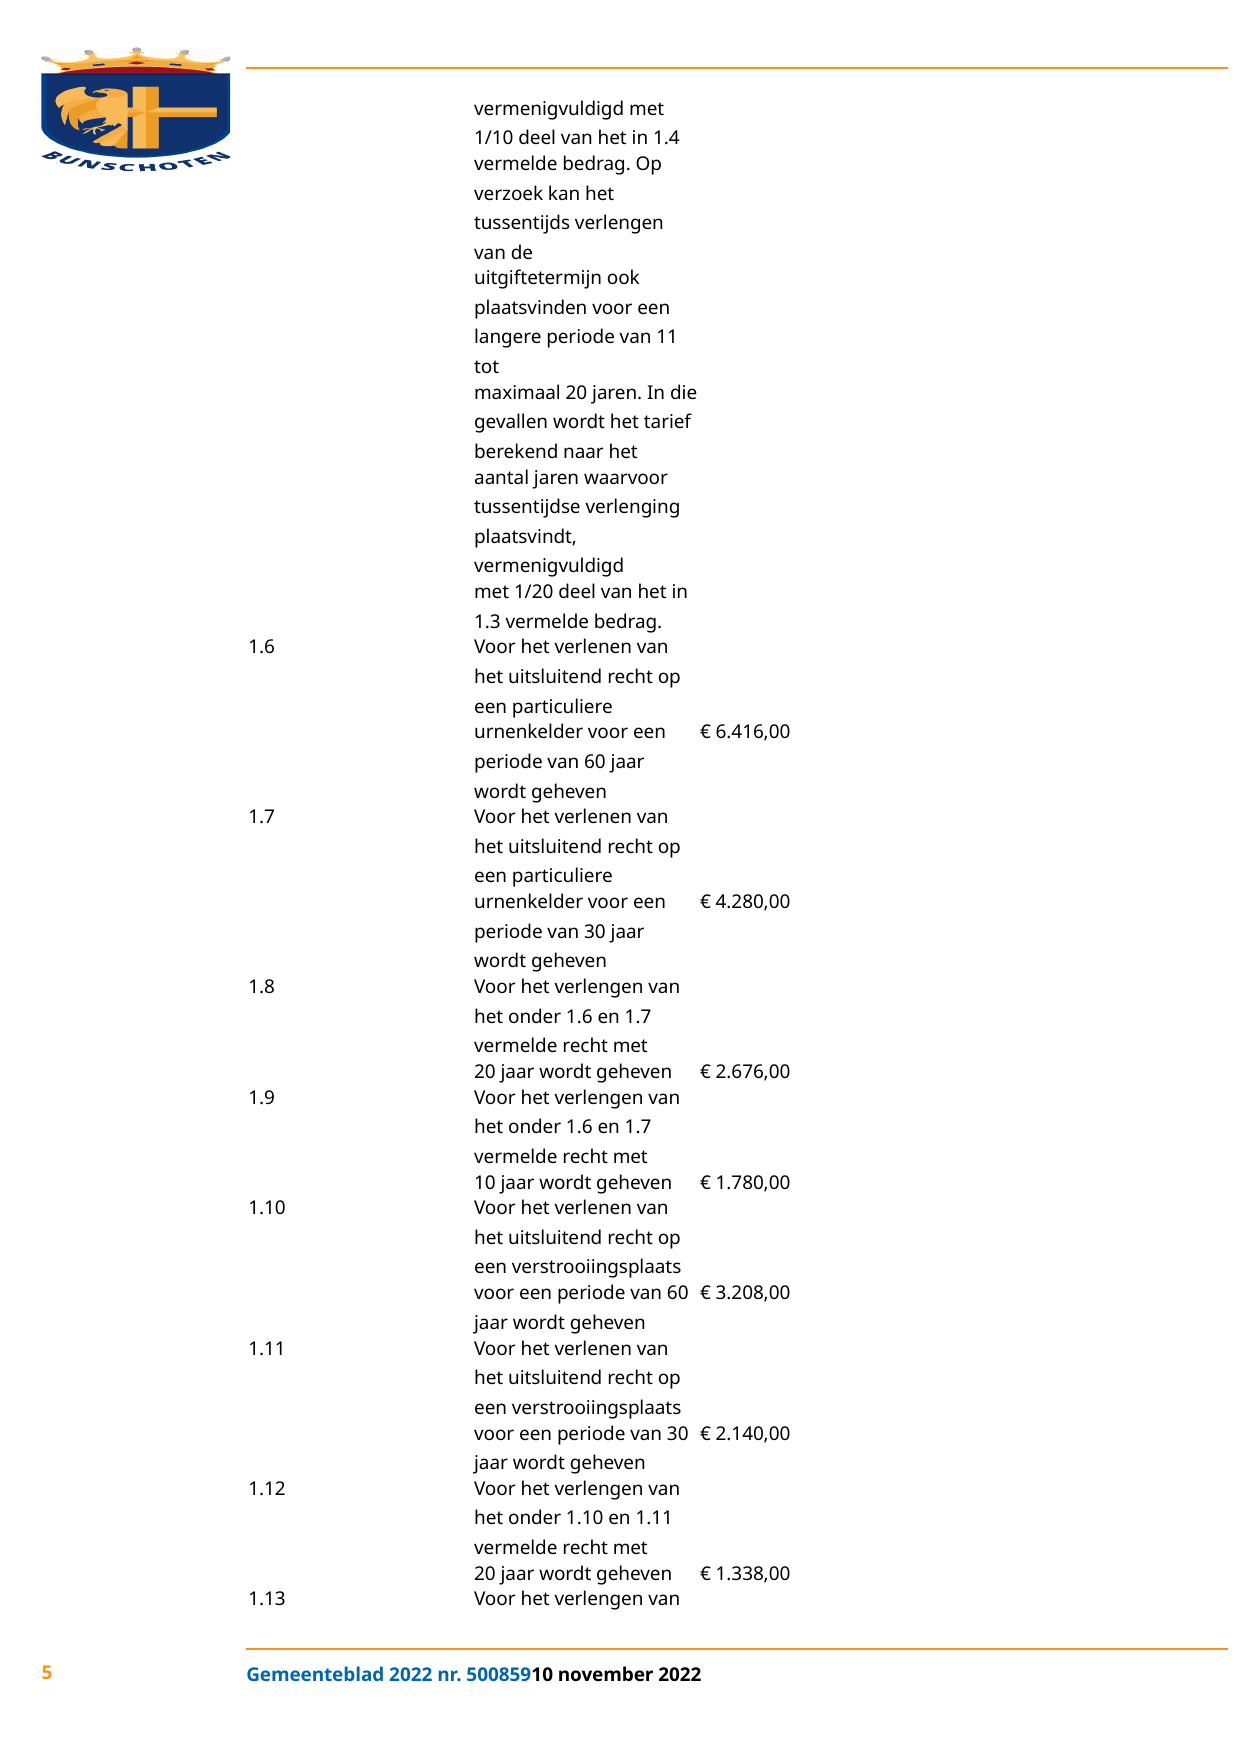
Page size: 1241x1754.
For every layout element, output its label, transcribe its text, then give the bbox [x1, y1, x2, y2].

table_cell [926, 1420, 1152, 1475]
table_cell Voor het verlenen van het uitsluitend recht op een particuliere [474, 804, 700, 888]
table_cell 1.6 [248, 634, 474, 719]
table_cell aantal jaren waarvoor tussentijdse verlenging plaatsvindt, vermenigvuldigd [474, 464, 700, 578]
table_cell [248, 1280, 474, 1335]
table_cell [248, 150, 474, 264]
table_cell [248, 464, 474, 578]
table_cell [926, 634, 1152, 719]
table_cell € 1.338,00 [700, 1560, 926, 1586]
table_cell [926, 95, 1152, 150]
table_cell € 2.140,00 [700, 1420, 926, 1475]
table_cell [700, 973, 926, 1058]
table_cell € 1.780,00 [700, 1169, 926, 1194]
table_cell [926, 1586, 1152, 1611]
table_cell [700, 95, 926, 150]
table_cell Voor het verlengen van [474, 1586, 700, 1611]
table_cell [700, 464, 926, 578]
table_cell [926, 464, 1152, 578]
table_cell [248, 95, 474, 150]
table_cell voor een periode van 30 jaar wordt geheven [474, 1420, 700, 1475]
table_cell 1.9 [248, 1084, 474, 1169]
table_cell [700, 1475, 926, 1560]
table_cell [700, 265, 926, 379]
table_cell [700, 634, 926, 719]
table_cell [248, 1560, 474, 1586]
table_cell [926, 719, 1152, 803]
table_cell Voor het verlengen van het onder 1.6 en 1.7 vermelde recht met [474, 1084, 700, 1169]
table_cell [926, 1475, 1152, 1560]
table_cell [700, 379, 926, 464]
table_cell [700, 1586, 926, 1611]
table_cell [926, 1169, 1152, 1194]
table_cell urnenkelder voor een periode van 30 jaar wordt geheven [474, 889, 700, 973]
table_cell € 6.416,00 [700, 719, 926, 803]
table_cell met 1/20 deel van het in 1.3 vermelde bedrag. [474, 579, 700, 634]
table_cell 1.7 [248, 804, 474, 888]
table_cell 1.13 [248, 1586, 474, 1611]
table_cell € 3.208,00 [700, 1280, 926, 1335]
table_cell Voor het verlenen van het uitsluitend recht op een particuliere [474, 634, 700, 719]
table_cell Voor het verlenen van het uitsluitend recht op een verstrooiingsplaats [474, 1195, 700, 1279]
table_cell 1.12 [248, 1475, 474, 1560]
table_cell [248, 1169, 474, 1194]
table_cell [700, 1335, 926, 1420]
table_cell [926, 1195, 1152, 1279]
table_cell 20 jaar wordt geheven [474, 1058, 700, 1084]
table_cell [700, 150, 926, 264]
table_cell vermelde bedrag. Op verzoek kan het tussentijds verlengen van de [474, 150, 700, 264]
table_cell [248, 265, 474, 379]
table_cell € 2.676,00 [700, 1058, 926, 1084]
table_cell [926, 1280, 1152, 1335]
table_cell [248, 1420, 474, 1475]
table_cell [926, 150, 1152, 264]
table_cell 10 jaar wordt geheven [474, 1169, 700, 1194]
table_cell [926, 973, 1152, 1058]
table_cell [926, 265, 1152, 379]
table_cell [248, 719, 474, 803]
picture [41, 47, 231, 172]
table_cell voor een periode van 60 jaar wordt geheven [474, 1280, 700, 1335]
table_cell [926, 579, 1152, 634]
table_cell Voor het verlengen van het onder 1.10 en 1.11 vermelde recht met [474, 1475, 700, 1560]
table_cell 1.11 [248, 1335, 474, 1420]
table_cell [926, 1084, 1152, 1169]
table_cell 1.10 [248, 1195, 474, 1279]
table_cell vermenigvuldigd met 1/10 deel van het in 1.4 [474, 95, 700, 150]
table_cell Voor het verlenen van het uitsluitend recht op een verstrooiingsplaats [474, 1335, 700, 1420]
table_cell € 4.280,00 [700, 889, 926, 973]
table_cell [926, 379, 1152, 464]
table_cell [700, 579, 926, 634]
table_cell [926, 804, 1152, 888]
table_cell [248, 379, 474, 464]
table_cell uitgiftetermijn ook plaatsvinden voor een langere periode van 11 tot [474, 265, 700, 379]
table_cell [926, 889, 1152, 973]
table_cell [700, 1195, 926, 1279]
table_cell urnenkelder voor een periode van 60 jaar wordt geheven [474, 719, 700, 803]
table_cell [700, 1084, 926, 1169]
table_cell 1.8 [248, 973, 474, 1058]
table_cell 20 jaar wordt geheven [474, 1560, 700, 1586]
table_cell [248, 889, 474, 973]
table_cell [700, 804, 926, 888]
table_cell [248, 1058, 474, 1084]
table_cell Voor het verlengen van het onder 1.6 en 1.7 vermelde recht met [474, 973, 700, 1058]
table_cell [926, 1335, 1152, 1420]
table_cell maximaal 20 jaren. In die gevallen wordt het tarief berekend naar het [474, 379, 700, 464]
table_cell [248, 579, 474, 634]
table_cell [926, 1560, 1152, 1586]
table_cell [926, 1058, 1152, 1084]
